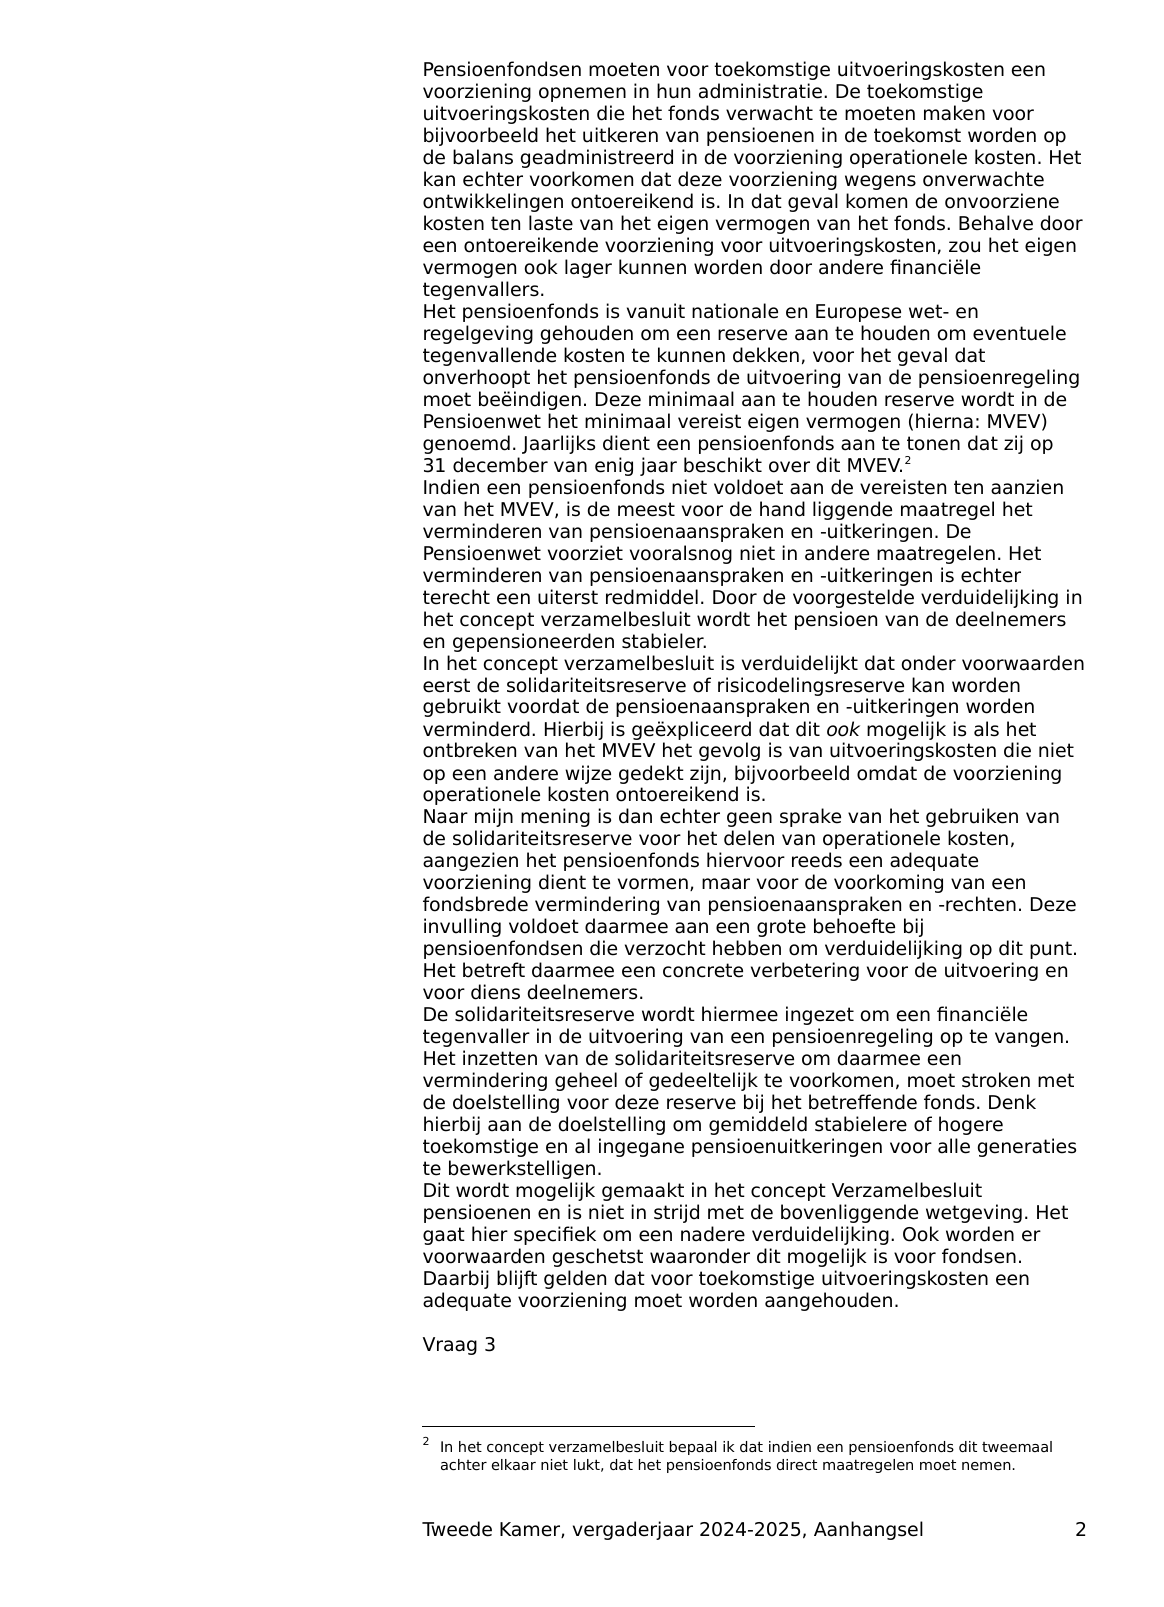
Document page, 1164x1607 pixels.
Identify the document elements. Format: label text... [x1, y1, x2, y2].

text Pensioenfondsen moeten voor toekomstige uitvoeringskosten een voorziening opnemen in hun administratie. De toekomstige uitvoeringskosten die het fonds verwacht te moeten maken voor bijvoorbeeld het uitkeren van pensioenen in de toekomst worden op de balans geadministreerd in de voorziening operationele kosten. Het kan echter voorkomen dat deze voorziening wegens onverwachte ontwikkelingen ontoereikend is. In dat geval komen de onvoorziene kosten ten laste van het eigen vermogen van het fonds. Behalve door een ontoereikende voorziening voor uitvoeringskosten, zou het eigen vermogen ook lager kunnen worden door andere financiële tegenvallers. [422, 59, 1087, 301]
text Naar mijn mening is dan echter geen sprake van het gebruiken van de solidariteitsreserve voor het delen van operationele kosten, aangezien het pensioenfonds hiervoor reeds een adequate voorziening dient te vormen, maar voor de voorkoming van een fondsbrede vermindering van pensioenaanspraken en -rechten. Deze invulling voldoet daarmee aan een grote behoefte bij pensioenfondsen die verzocht hebben om verduidelijking op dit punt. Het betreft daarmee een concrete verbetering voor de uitvoering en voor diens deelnemers. [422, 806, 1087, 1004]
text Dit wordt mogelijk gemaakt in het concept Verzamelbesluit pensioenen en is niet in strijd met de bovenliggende wetgeving. Het gaat hier specifiek om een nadere verduidelijking. Ook worden er voorwaarden geschetst waaronder dit mogelijk is voor fondsen. Daarbij blijft gelden dat voor toekomstige uitvoeringskosten een adequate voorziening moet worden aangehouden. [422, 1180, 1087, 1312]
text In het concept verzamelbesluit is verduidelijkt dat onder voorwaarden eerst de solidariteitsreserve of risicodelingsreserve kan worden gebruikt voordat de pensioenaanspraken en -uitkeringen worden verminderd. Hierbij is geëxpliceerd dat dit ook mogelijk is als het ontbreken van het MVEV het gevolg is van uitvoeringskosten die niet op een andere wijze gedekt zijn, bijvoorbeeld omdat de voorziening operationele kosten ontoereikend is. [422, 652, 1087, 806]
text Het pensioenfonds is vanuit nationale en Europese wet- en regelgeving gehouden om een reserve aan te houden om eventuele tegenvallende kosten te kunnen dekken, voor het geval dat onverhoopt het pensioenfonds de uitvoering van de pensioenregeling moet beëindigen. Deze minimaal aan te houden reserve wordt in de Pensioenwet het minimaal vereist eigen vermogen (hierna: MVEV) genoemd. Jaarlijks dient een pensioenfonds aan te tonen dat zij op 31 december van enig jaar beschikt over dit MVEV. [422, 301, 1087, 477]
text De solidariteitsreserve wordt hiermee ingezet om een financiële tegenvaller in de uitvoering van een pensioenregeling op te vangen. Het inzetten van de solidariteitsreserve om daarmee een vermindering geheel of gedeeltelijk te voorkomen, moet stroken met de doelstelling voor deze reserve bij het betreffende fonds. Denk hierbij aan de doelstelling om gemiddeld stabielere of hogere toekomstige en al ingegane pensioenuitkeringen voor alle generaties te bewerkstelligen. [422, 1004, 1087, 1180]
text Indien een pensioenfonds niet voldoet aan de vereisten ten aanzien van het MVEV, is de meest voor de hand liggende maatregel het verminderen van pensioenaanspraken en -uitkeringen. De Pensioenwet voorziet vooralsnog niet in andere maatregelen. Het verminderen van pensioenaanspraken en -uitkeringen is echter terecht een uiterst redmiddel. Door de voorgestelde verduidelijking in het concept verzamelbesluit wordt het pensioen van de deelnemers en gepensioneerden stabieler. [422, 477, 1087, 652]
text In het concept verzamelbesluit bepaal ik dat indien een pensioenfonds dit tweemaal achter elkaar niet lukt, dat het pensioenfonds direct maatregelen moet nemen. [422, 1435, 1087, 1474]
text Vraag 3 [422, 1334, 1087, 1356]
